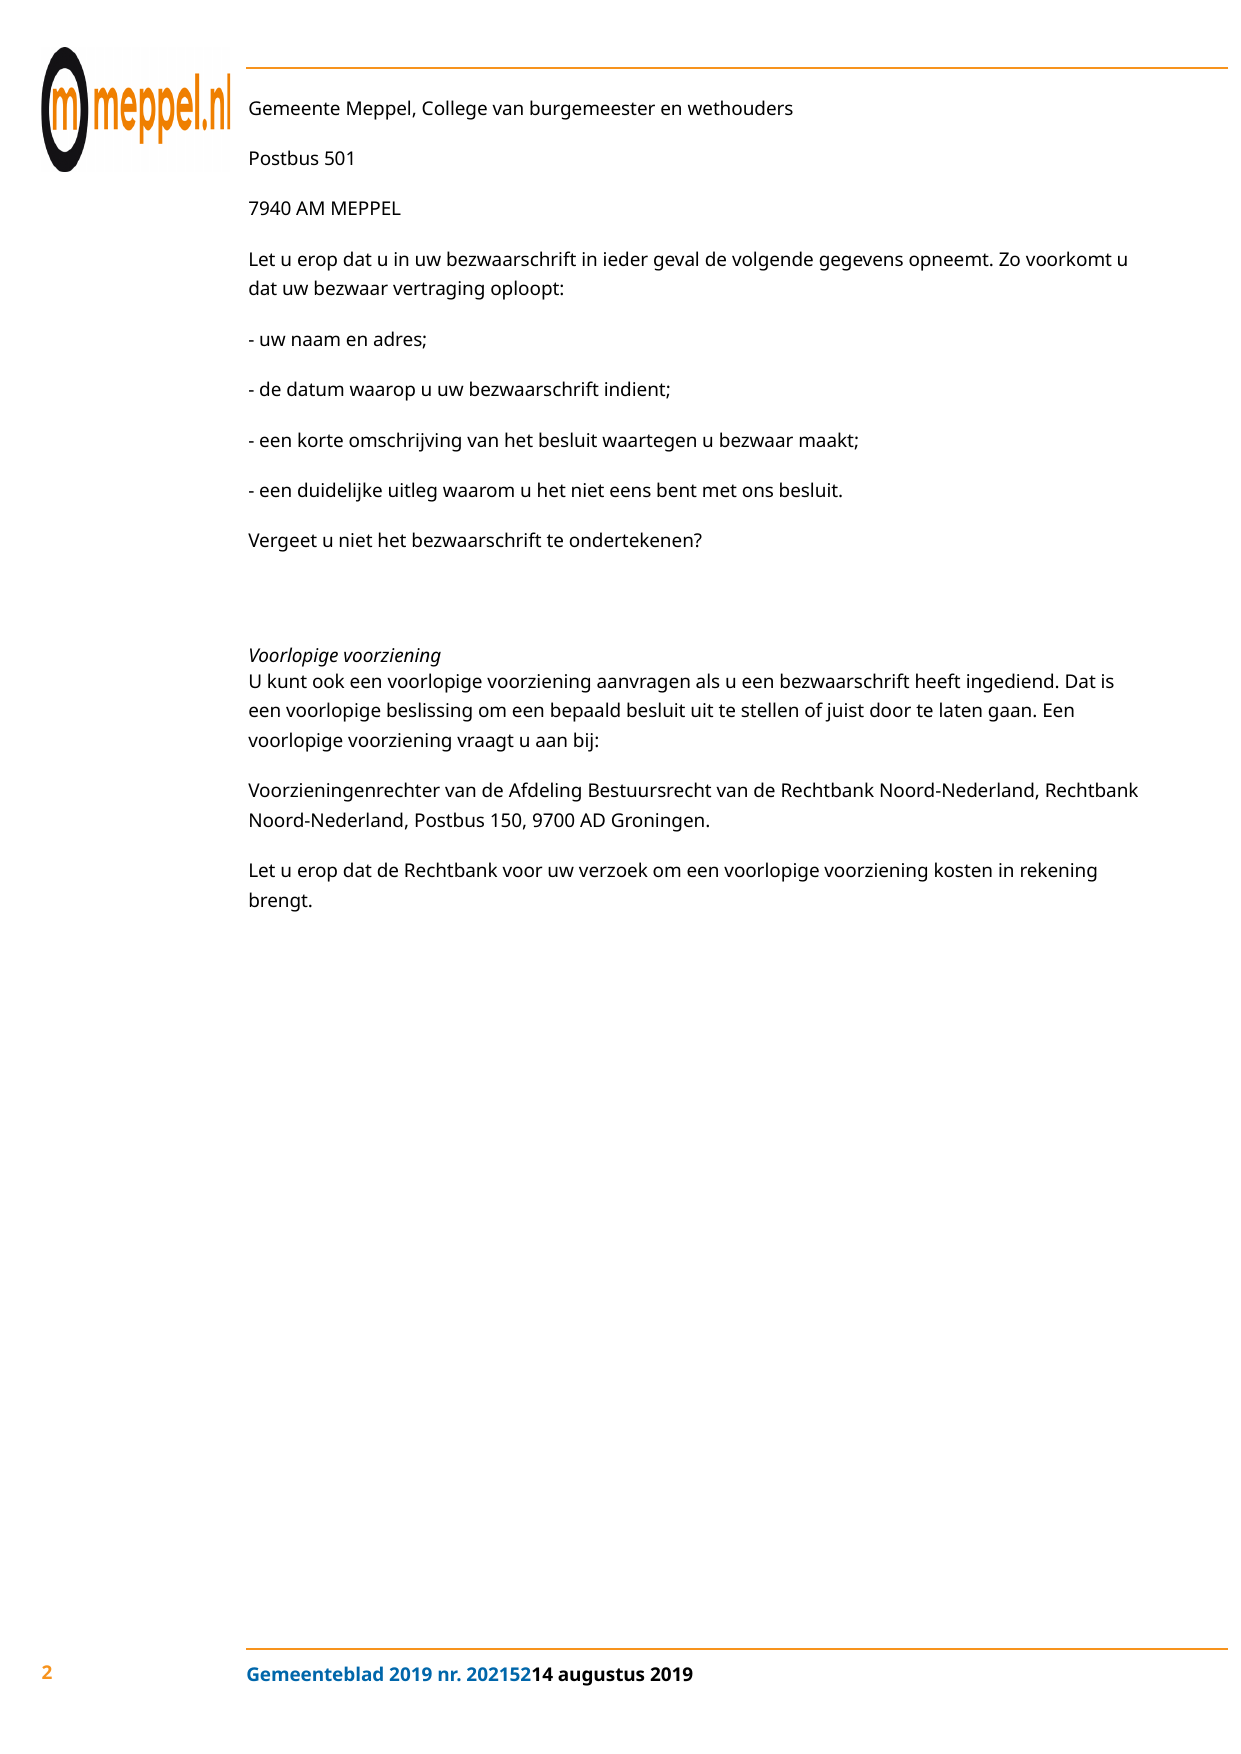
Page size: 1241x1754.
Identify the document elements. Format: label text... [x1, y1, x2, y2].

text Postbus 501 [248, 145, 1152, 171]
text Let u erop dat de Rechtbank voor uw verzoek om een voorlopige voorziening kosten in rekening brengt. [248, 857, 1152, 913]
text - de datum waarop u uw bezwaarschrift indient; [248, 376, 1152, 402]
text U kunt ook een voorlopige voorziening aanvragen als u een bezwaarschrift heeft ingediend. Dat is een voorlopige beslissing om een bepaald besluit uit te stellen of juist door te laten gaan. Een voorlopige voorziening vraagt u aan bij: [248, 668, 1152, 753]
picture [41, 47, 231, 172]
text Voorzieningenrechter van de Afdeling Bestuursrecht van de Rechtbank Noord-Nederland, Rechtbank Noord-Nederland, Postbus 150, 9700 AD Groningen. [248, 777, 1152, 833]
text 7940 AM MEPPEL [248, 196, 1152, 221]
text Voorlopige voorziening [248, 642, 1152, 668]
text Let u erop dat u in uw bezwaarschrift in ieder geval de volgende gegevens opneemt. Zo voorkomt u dat uw bezwaar vertraging oploopt: [248, 246, 1152, 301]
text Gemeente Meppel, College van burgemeester en wethouders [248, 95, 1152, 121]
text - een duidelijke uitleg waarom u het niet eens bent met ons besluit. [248, 477, 1152, 503]
text Vergeet u niet het bezwaarschrift te ondertekenen? [248, 528, 1152, 553]
text - uw naam en adres; [248, 326, 1152, 352]
text - een korte omschrijving van het besluit waartegen u bezwaar maakt; [248, 427, 1152, 453]
